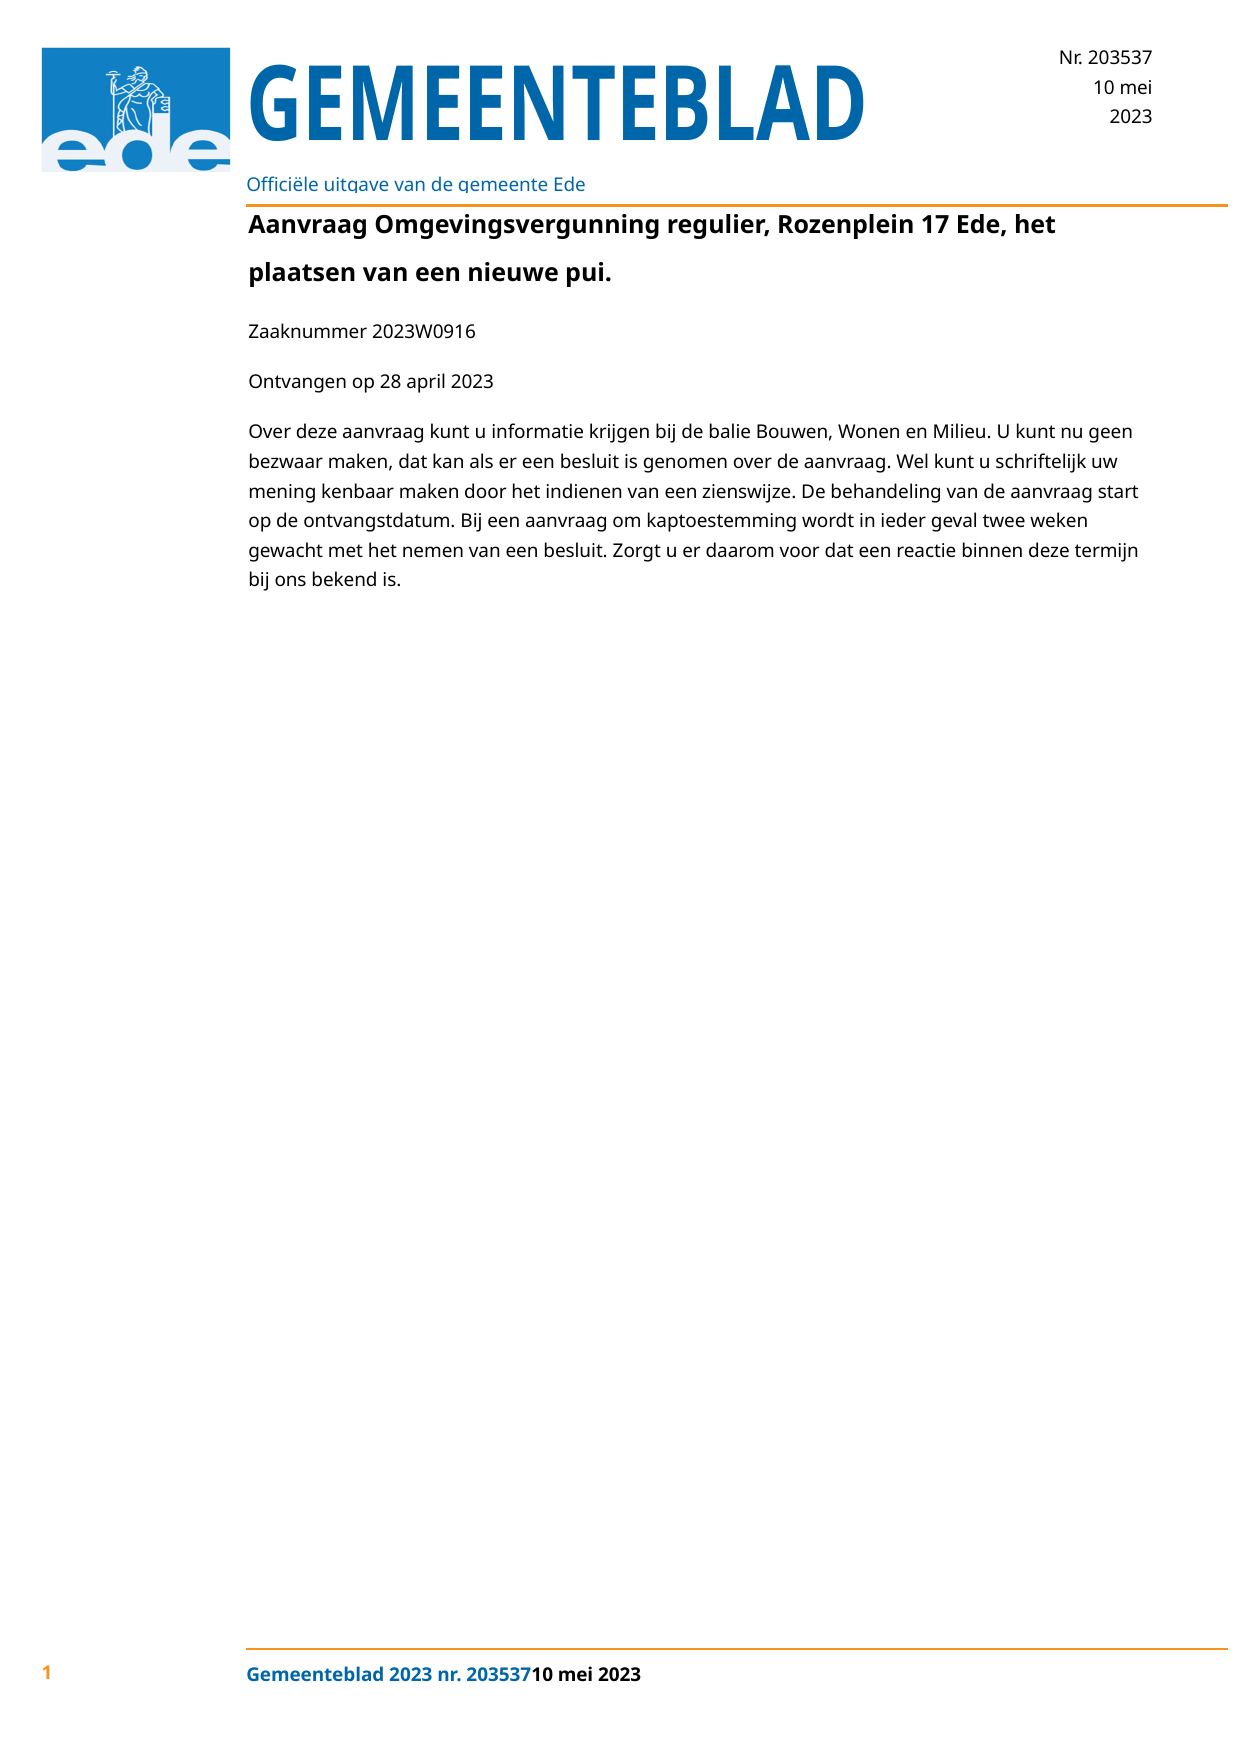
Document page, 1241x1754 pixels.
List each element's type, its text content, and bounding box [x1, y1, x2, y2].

text Zaaknummer 2023W0916 [248, 318, 1152, 344]
text Aanvraag Omgevingsvergunning regulier, Rozenplein 17 Ede, het plaatsen van een nieuwe pui. [248, 207, 1152, 288]
text Ontvangen op 28 april 2023 [248, 368, 1152, 394]
text Over deze aanvraag kunt u informatie krijgen bij de balie Bouwen, Wonen en Milieu. U kunt nu geen bezwaar maken, dat kan als er een besluit is genomen over de aanvraag. Wel kunt u schriftelijk uw mening kenbaar maken door het indienen van een zienswijze. De behandeling van de aanvraag start op de ontvangstdatum. Bij een aanvraag om kaptoestemming wordt in ieder geval twee weken gewacht met het nemen van een besluit. Zorgt u er daarom voor dat een reactie binnen deze termijn bij ons bekend is. [248, 419, 1152, 592]
picture [41, 47, 231, 172]
